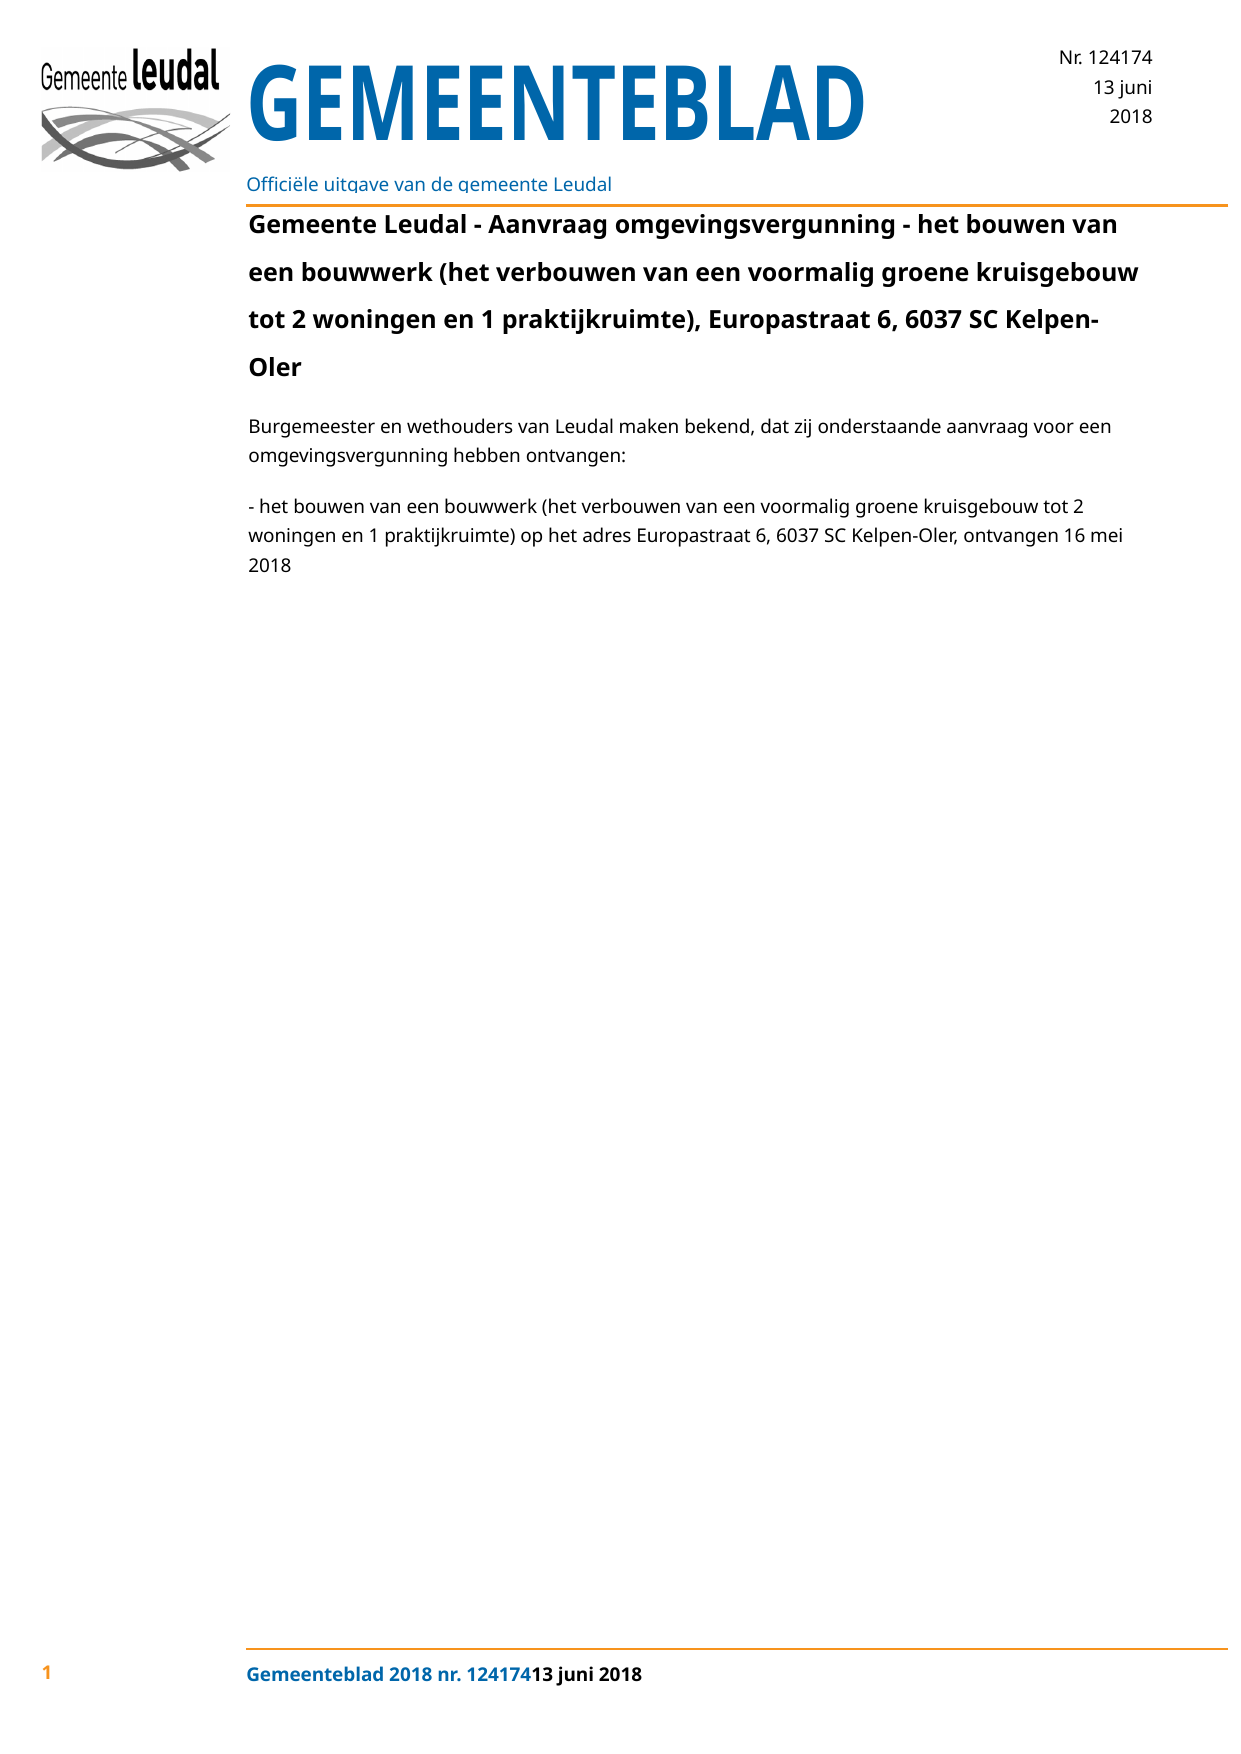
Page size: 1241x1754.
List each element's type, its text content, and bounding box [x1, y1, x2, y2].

text Gemeente Leudal - Aanvraag omgevingsvergunning - het bouwen van een bouwwerk (het verbouwen van een voormalig groene kruisgebouw tot 2 woningen en 1 praktijkruimte), Europastraat 6, 6037 SC Kelpen-Oler [248, 207, 1152, 384]
text - het bouwen van een bouwwerk (het verbouwen van een voormalig groene kruisgebouw tot 2 woningen en 1 praktijkruimte) op het adres Europastraat 6, 6037 SC Kelpen-Oler, ontvangen 16 mei 2018 [248, 493, 1152, 578]
picture [41, 47, 231, 172]
text Burgemeester en wethouders van Leudal maken bekend, dat zij onderstaande aanvraag voor een omgevingsvergunning hebben ontvangen: [248, 413, 1152, 468]
